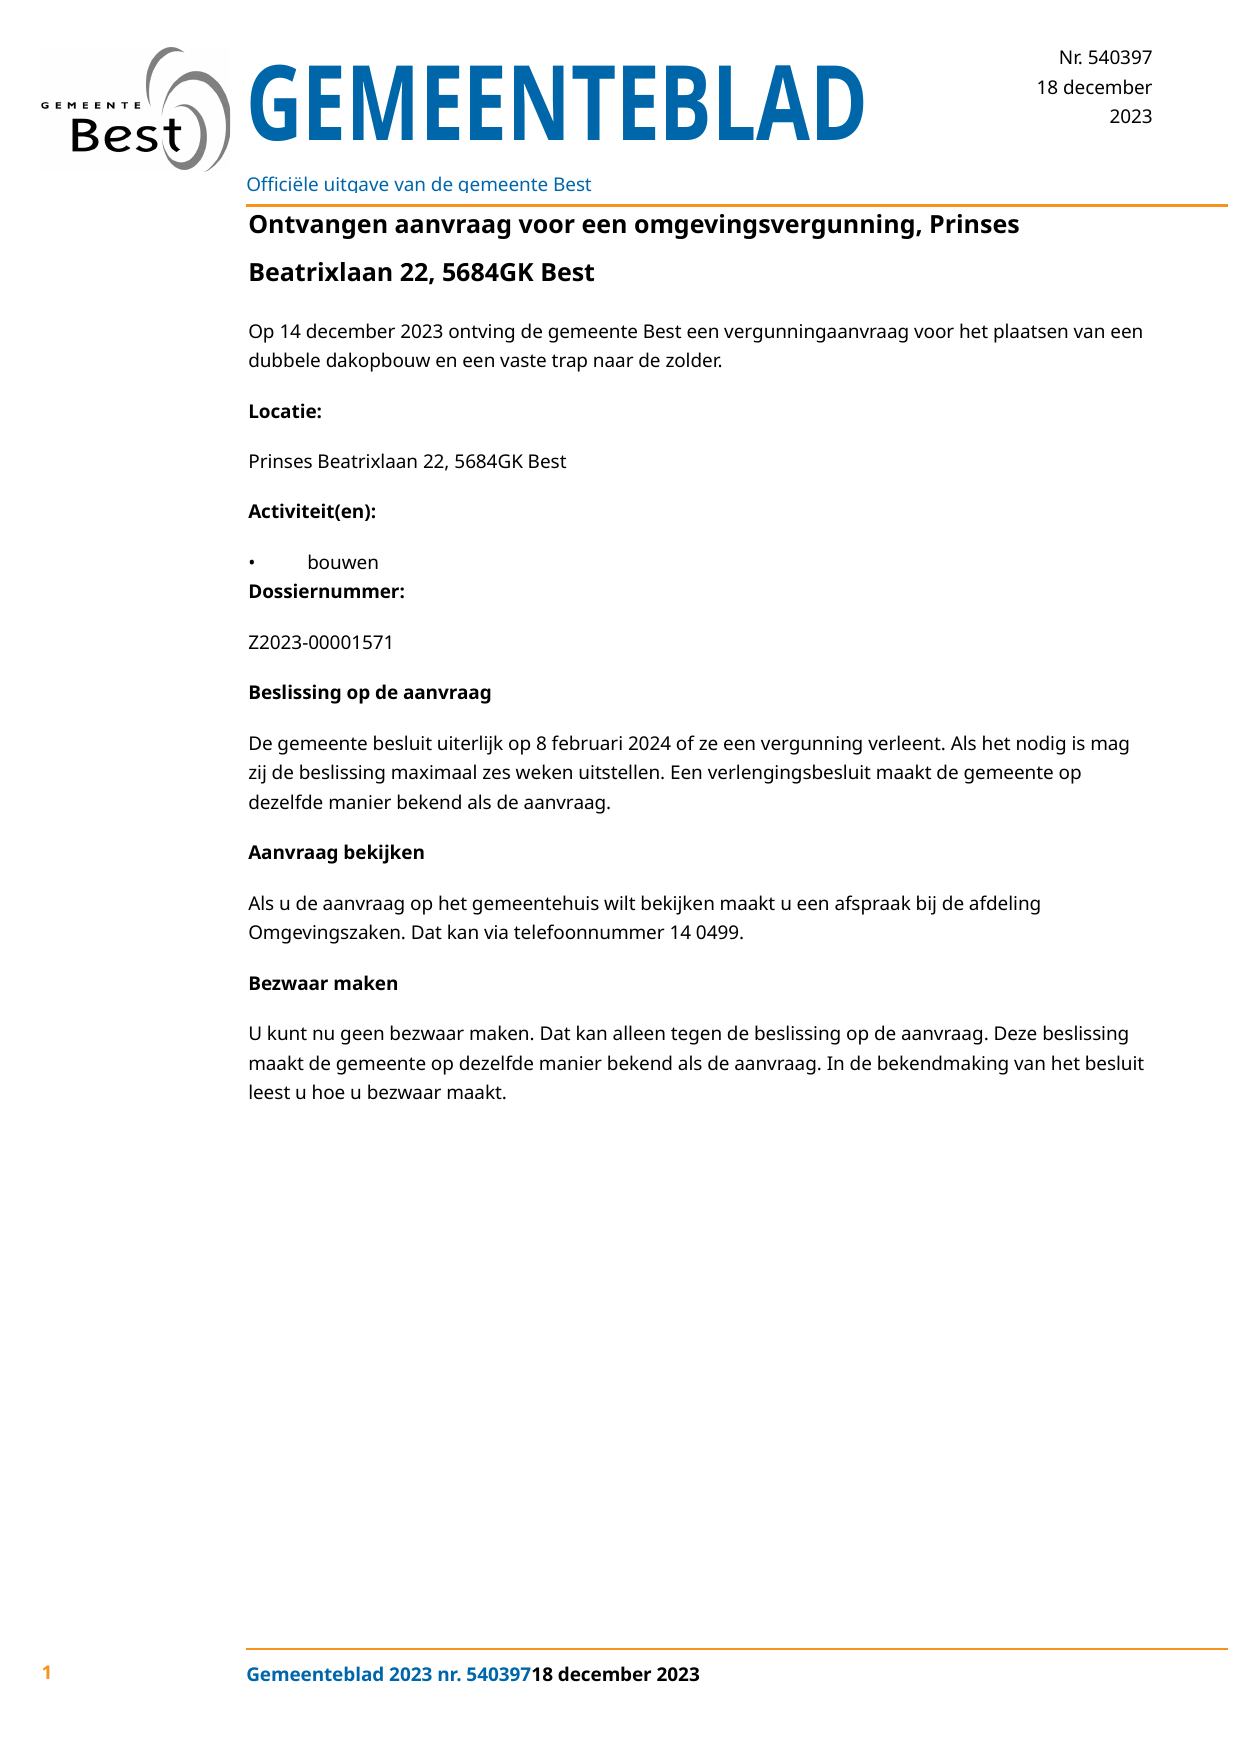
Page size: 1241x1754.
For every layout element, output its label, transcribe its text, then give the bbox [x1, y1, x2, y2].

text Activiteit(en): [248, 499, 1152, 524]
text Als u de aanvraag op het gemeentehuis wilt bekijken maakt u een afspraak bij de afdeling Omgevingszaken. Dat kan via telefoonnummer 14 0499. [248, 890, 1152, 945]
text Prinses Beatrixlaan 22, 5684GK Best [248, 448, 1152, 474]
text Z2023-00001571 [248, 629, 1152, 655]
text Bezwaar maken [248, 970, 1152, 996]
text U kunt nu geen bezwaar maken. Dat kan alleen tegen de beslissing op de aanvraag. Deze beslissing maakt de gemeente op dezelfde manier bekend als de aanvraag. In de bekendmaking van het besluit leest u hoe u bezwaar maakt. [248, 1020, 1152, 1105]
text Ontvangen aanvraag voor een omgevingsvergunning, Prinses Beatrixlaan 22, 5684GK Best [248, 207, 1152, 288]
text Dossiernummer: [248, 579, 1152, 604]
list bouwen [248, 549, 1152, 575]
text Locatie: [248, 398, 1152, 424]
text Aanvraag bekijken [248, 839, 1152, 865]
text Op 14 december 2023 ontving de gemeente Best een vergunningaanvraag voor het plaatsen van een dubbele dakopbouw en een vaste trap naar de zolder. [248, 318, 1152, 373]
picture [41, 47, 231, 172]
text Beslissing op de aanvraag [248, 679, 1152, 705]
text De gemeente besluit uiterlijk op 8 februari 2024 of ze een vergunning verleent. Als het nodig is mag zij de beslissing maximaal zes weken uitstellen. Een verlengingsbesluit maakt de gemeente op dezelfde manier bekend als de aanvraag. [248, 730, 1152, 815]
